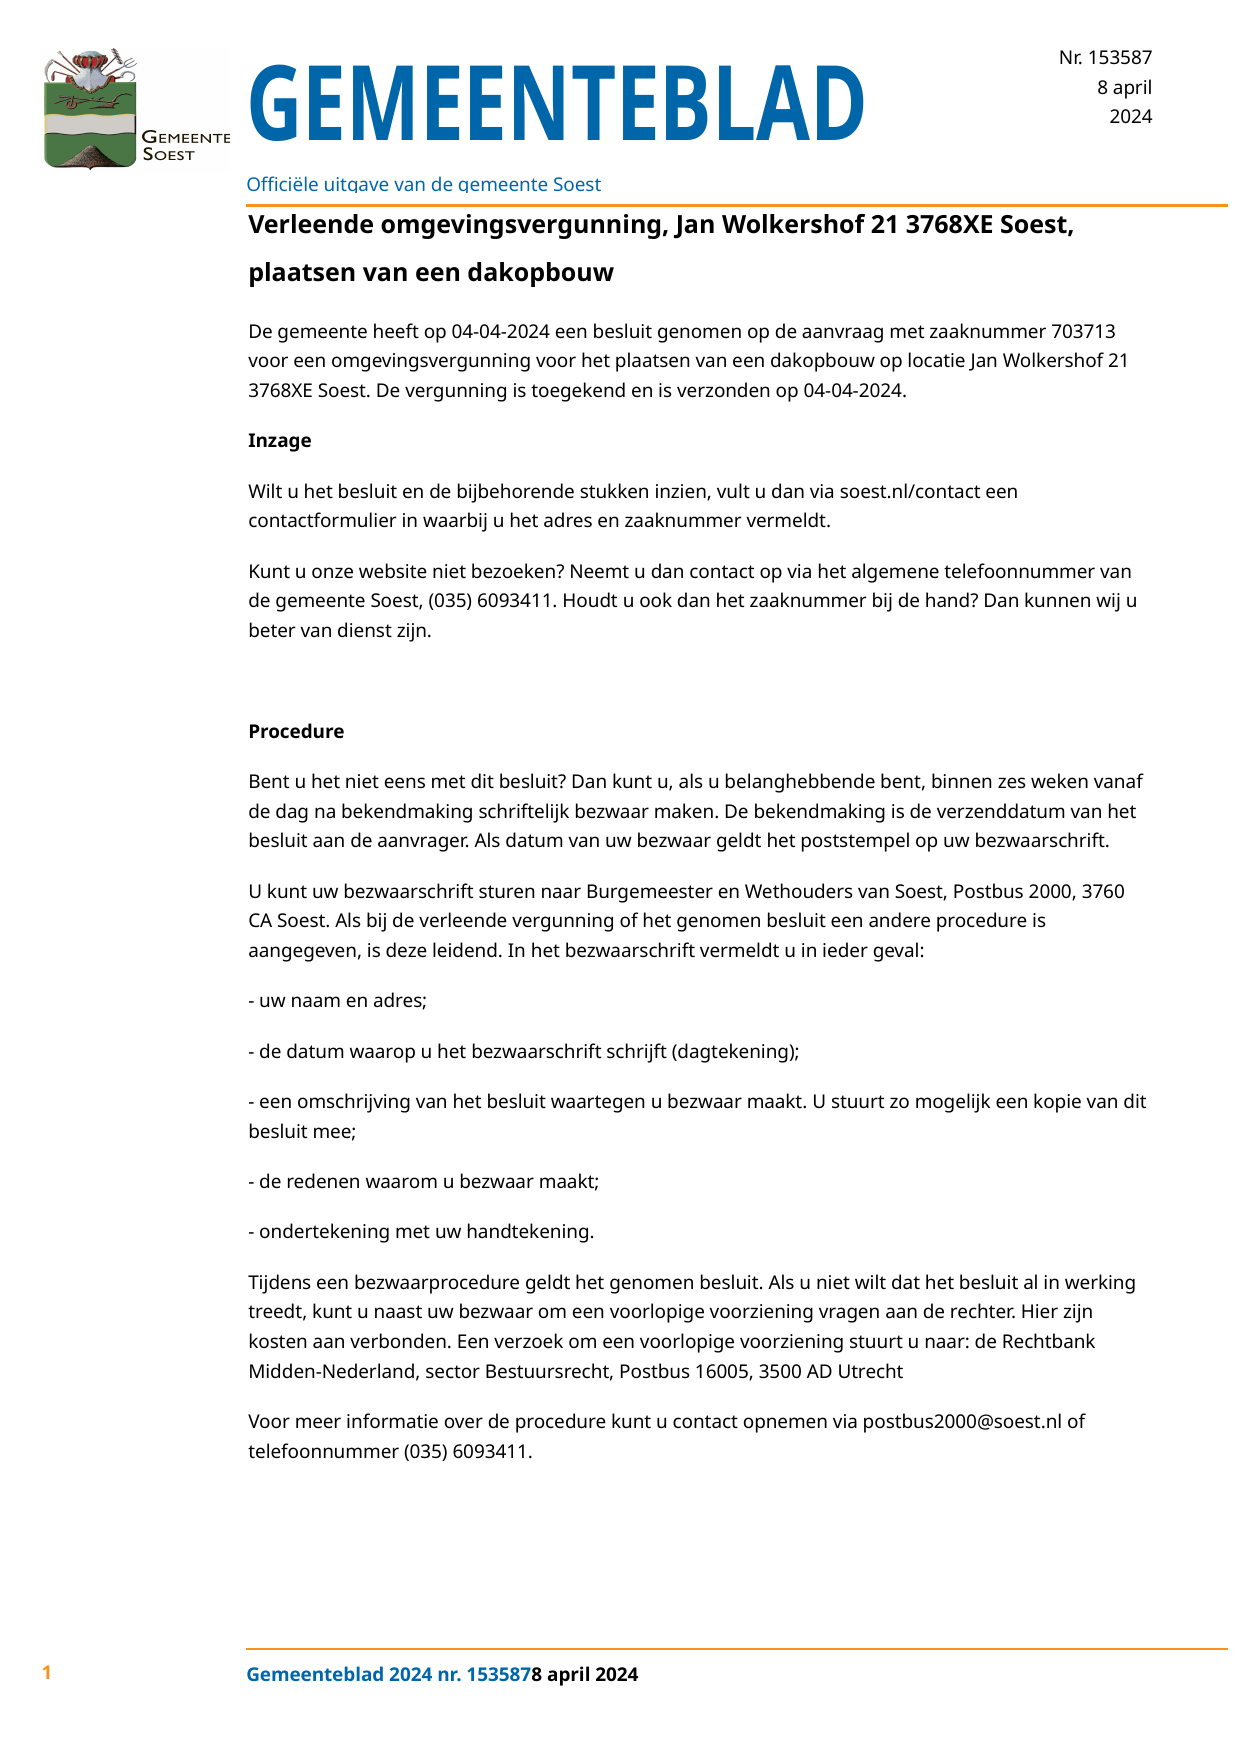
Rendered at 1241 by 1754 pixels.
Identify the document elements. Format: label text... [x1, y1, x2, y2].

text Inzage [248, 427, 1152, 453]
text De gemeente heeft op 04-04-2024 een besluit genomen op de aanvraag met zaaknummer 703713 voor een omgevingsvergunning voor het plaatsen van een dakopbouw op locatie Jan Wolkershof 21 3768XE Soest. De vergunning is toegekend en is verzonden op 04-04-2024. [248, 318, 1152, 403]
text U kunt uw bezwaarschrift sturen naar Burgemeester en Wethouders van Soest, Postbus 2000, 3760 CA Soest. Als bij de verleende vergunning of het genomen besluit een andere procedure is aangegeven, is deze leidend. In het bezwaarschrift vermeldt u in ieder geval: [248, 878, 1152, 963]
text Verleende omgevingsvergunning, Jan Wolkershof 21 3768XE Soest, plaatsen van een dakopbouw [248, 207, 1152, 288]
text - ondertekening met uw handtekening. [248, 1219, 1152, 1244]
text Bent u het niet eens met dit besluit? Dan kunt u, als u belanghebbende bent, binnen zes weken vanaf de dag na bekendmaking schriftelijk bezwaar maken. De bekendmaking is de verzenddatum van het besluit aan de aanvrager. Als datum van uw bezwaar geldt het poststempel op uw bezwaarschrift. [248, 768, 1152, 853]
text - de datum waarop u het bezwaarschrift schrijft (dagtekening); [248, 1038, 1152, 1064]
text Tijdens een bezwaarprocedure geldt het genomen besluit. Als u niet wilt dat het besluit al in werking treedt, kunt u naast uw bezwaar om een voorlopige voorziening vragen aan de rechter. Hier zijn kosten aan verbonden. Een verzoek om een voorlopige voorziening stuurt u naar: de Rechtbank Midden-Nederland, sector Bestuursrecht, Postbus 16005, 3500 AD Utrecht [248, 1269, 1152, 1384]
text Wilt u het besluit en de bijbehorende stukken inzien, vult u dan via soest.nl/contact een contactformulier in waarbij u het adres en zaaknummer vermeldt. [248, 478, 1152, 533]
text Voor meer informatie over de procedure kunt u contact opnemen via postbus2000@soest.nl of telefoonnummer (035) 6093411. [248, 1408, 1152, 1464]
picture [41, 47, 231, 172]
text Kunt u onze website niet bezoeken? Neemt u dan contact op via het algemene telefoonnummer van de gemeente Soest, (035) 6093411. Houdt u ook dan het zaaknummer bij de hand? Dan kunnen wij u beter van dienst zijn. [248, 558, 1152, 643]
text - een omschrijving van het besluit waartegen u bezwaar maakt. U stuurt zo mogelijk een kopie van dit besluit mee; [248, 1088, 1152, 1144]
text - de redenen waarom u bezwaar maakt; [248, 1168, 1152, 1194]
text - uw naam en adres; [248, 987, 1152, 1013]
text Procedure [248, 718, 1152, 744]
